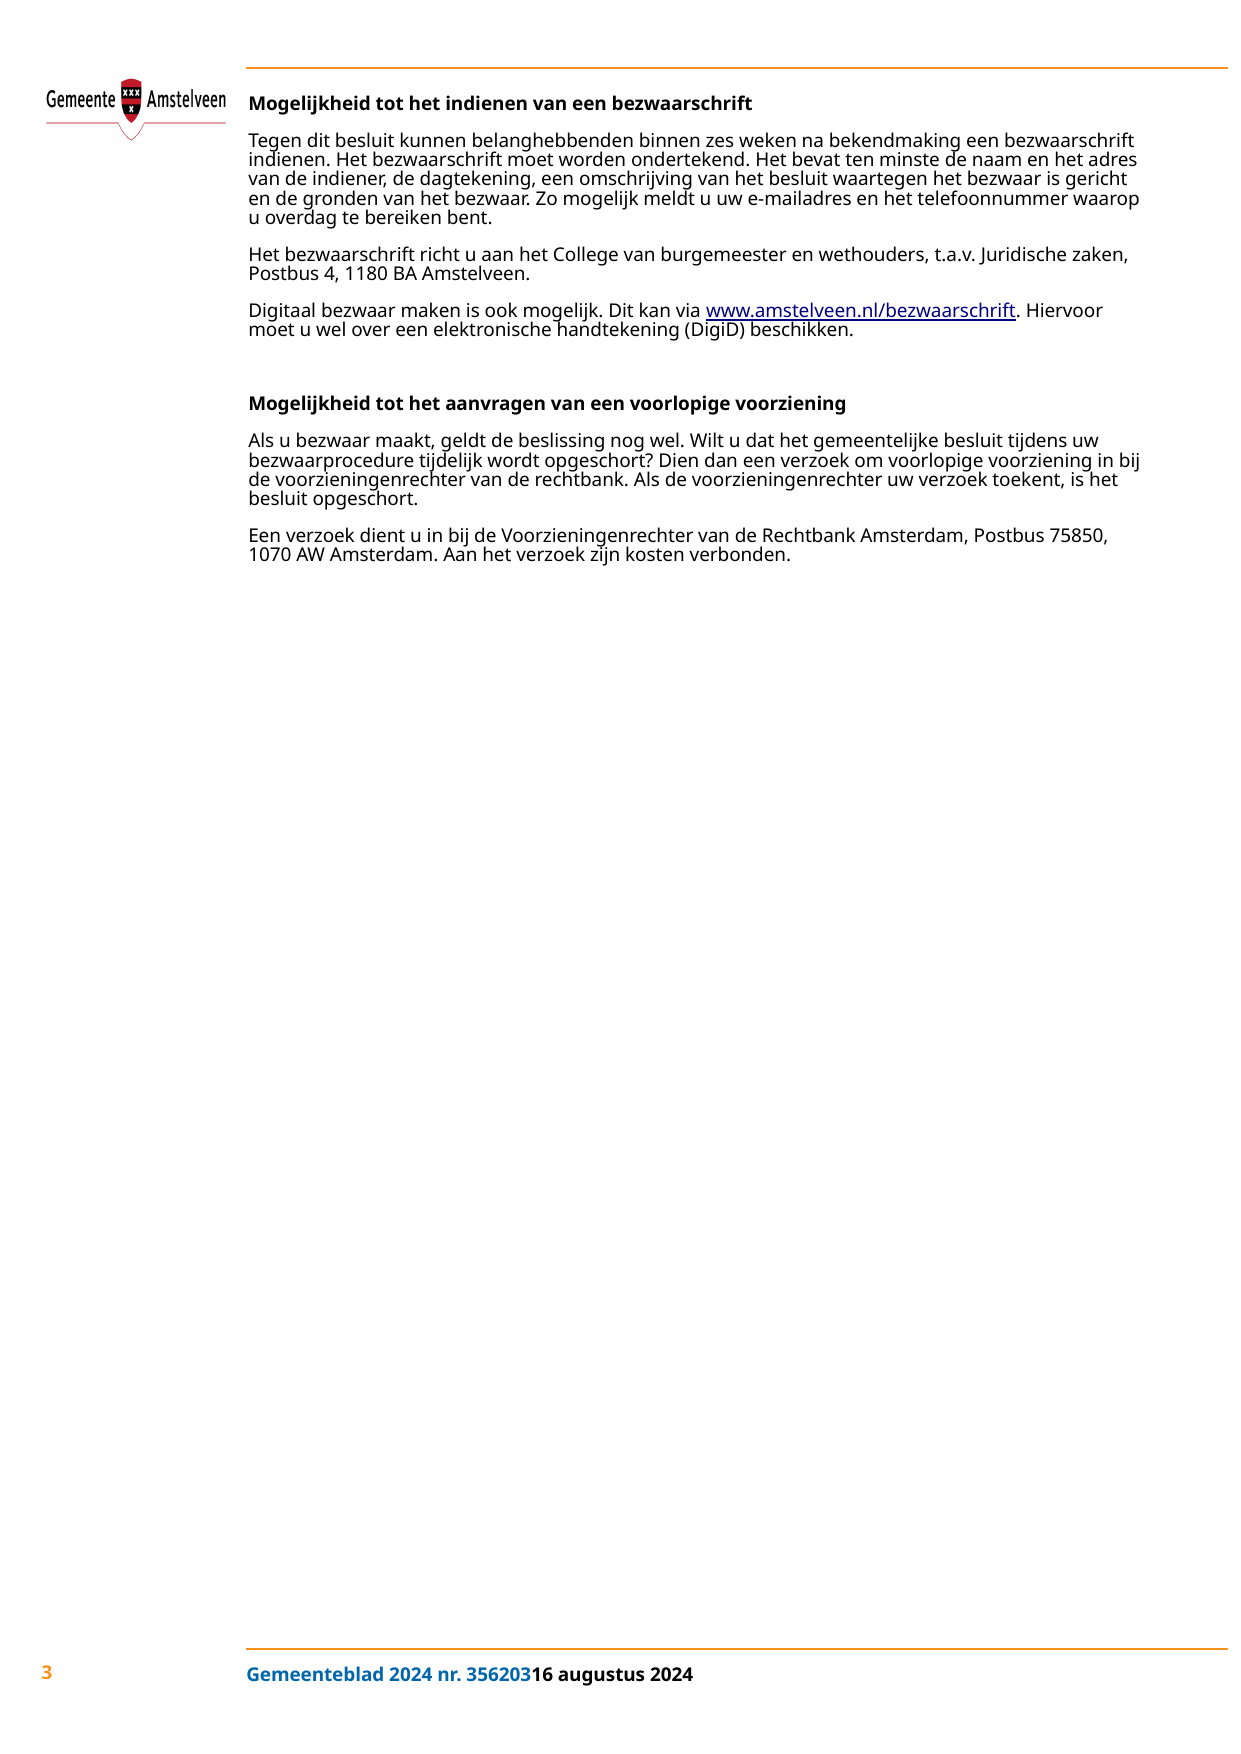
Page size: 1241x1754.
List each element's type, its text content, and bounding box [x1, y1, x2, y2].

text Digitaal bezwaar maken is ook mogelijk. Dit kan via www.amstelveen.nl/bezwaarschrift. Hiervoor moet u wel over een elektronische handtekening (DigiD) beschikken. [248, 302, 1152, 341]
picture [41, 47, 231, 172]
text Tegen dit besluit kunnen belanghebbenden binnen zes weken na bekendmaking een bezwaarschrift indienen. Het bezwaarschrift moet worden ondertekend. Het bevat ten minste de naam en het adres van de indiener, de dagtekening, een omschrijving van het besluit waartegen het bezwaar is gericht en de gronden van het bezwaar. Zo mogelijk meldt u uw e-mailadres en het telefoonnummer waarop u overdag te bereiken bent. [248, 132, 1152, 228]
text Een verzoek dient u in bij de Voorzieningenrechter van de Rechtbank Amsterdam, Postbus 75850, 1070 AW Amsterdam. Aan het verzoek zijn kosten verbonden. [248, 527, 1152, 566]
text Mogelijkheid tot het indienen van een bezwaarschrift [248, 95, 1152, 114]
text Mogelijkheid tot het aanvragen van een voorlopige voorziening [248, 395, 1152, 414]
text Het bezwaarschrift richt u aan het College van burgemeester en wethouders, t.a.v. Juridische zaken, Postbus 4, 1180 BA Amstelveen. [248, 246, 1152, 284]
text Als u bezwaar maakt, geldt de beslissing nog wel. Wilt u dat het gemeentelijke besluit tijdens uw bezwaarprocedure tijdelijk wordt opgeschort? Dien dan een verzoek om voorlopige voorziening in bij de voorzieningenrechter van de rechtbank. Als de voorzieningenrechter uw verzoek toekent, is het besluit opgeschort. [248, 432, 1152, 509]
